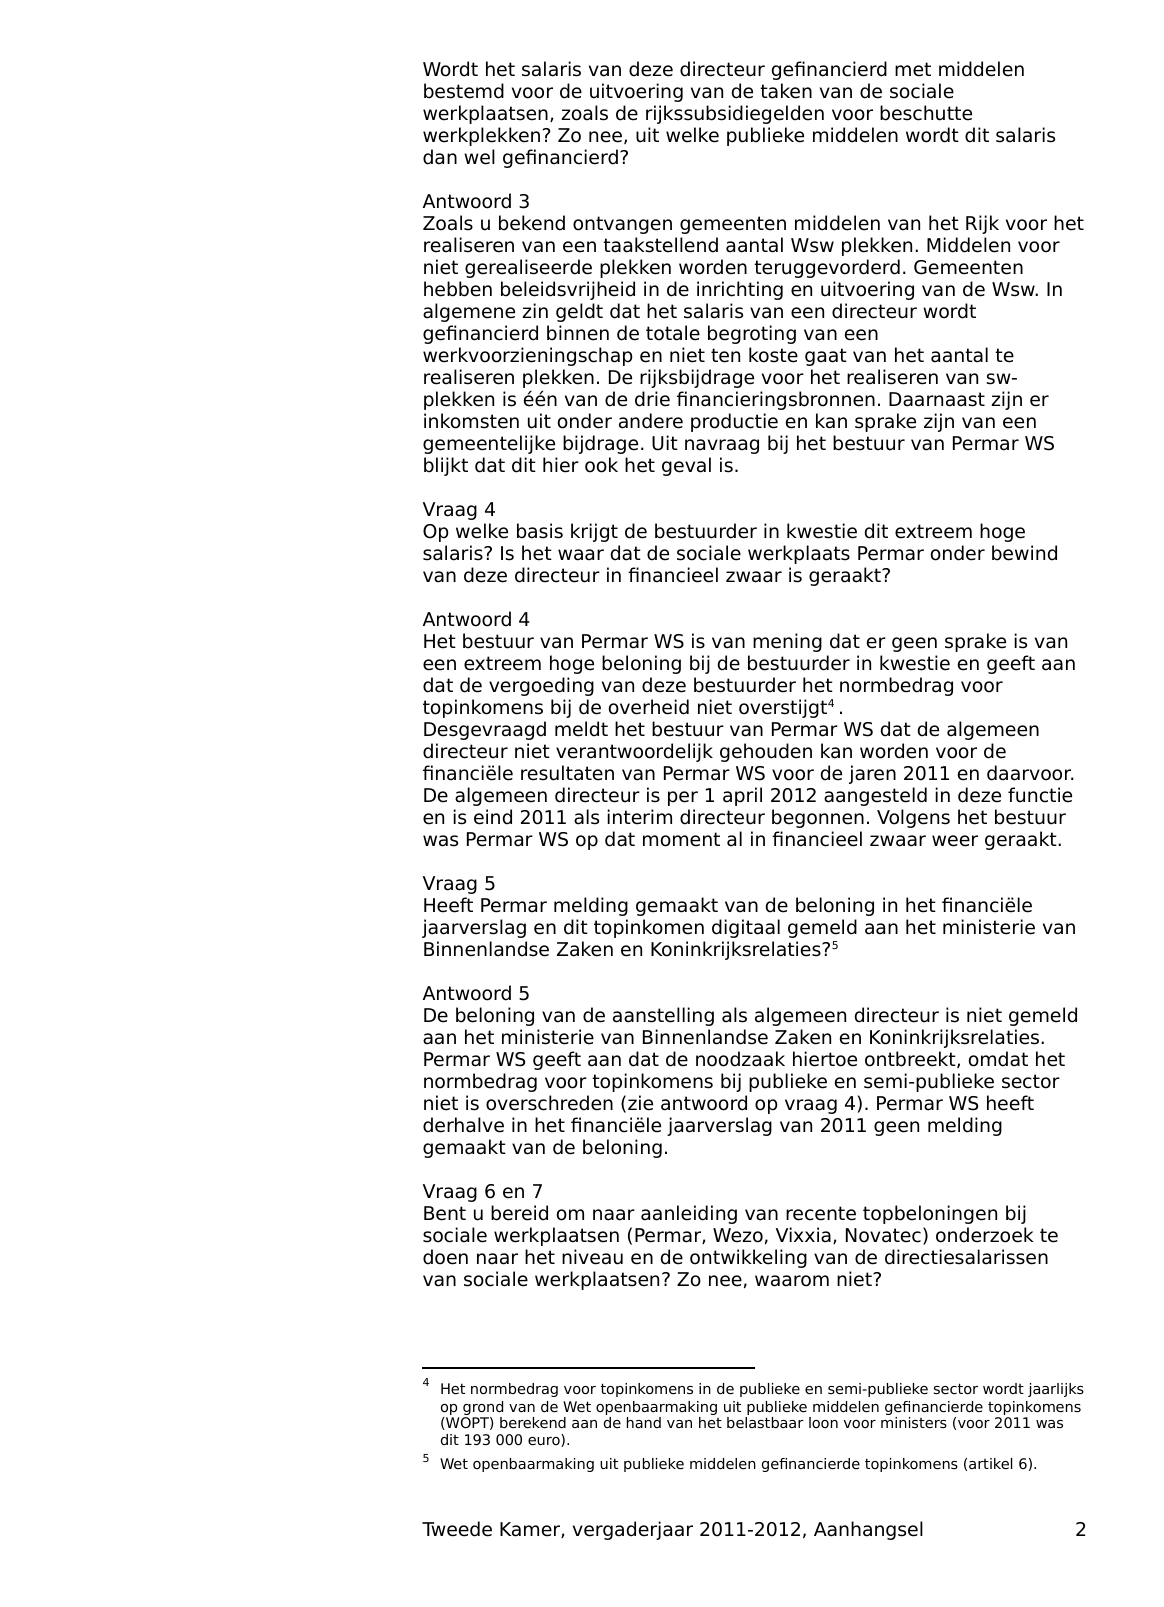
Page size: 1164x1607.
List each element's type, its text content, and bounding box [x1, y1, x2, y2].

text Antwoord 5 [422, 983, 1087, 1005]
text Wet openbaarmaking uit publieke middelen gefinancierde topinkomens (artikel 6). [422, 1452, 1087, 1474]
text Antwoord 4 [422, 609, 1087, 631]
text Bent u bereid om naar aanleiding van recente topbeloningen bij sociale werkplaatsen (Permar, Wezo, Vixxia, Novatec) onderzoek te doen naar het niveau en de ontwikkeling van de directiesalarissen van sociale werkplaatsen? Zo nee, waarom niet? [422, 1203, 1087, 1291]
text Het bestuur van Permar WS is van mening dat er geen sprake is van een extreem hoge beloning bij de bestuurder in kwestie en geeft aan dat de vergoeding van deze bestuurder het normbedrag voor topinkomens bij de overheid niet overstijgt. [422, 631, 1087, 719]
text Op welke basis krijgt de bestuurder in kwestie dit extreem hoge salaris? Is het waar dat de sociale werkplaats Permar onder bewind van deze directeur in financieel zwaar is geraakt? [422, 521, 1087, 587]
text Wordt het salaris van deze directeur gefinancierd met middelen bestemd voor de uitvoering van de taken van de sociale werkplaatsen, zoals de rijkssubsidiegelden voor beschutte werkplekken? Zo nee, uit welke publieke middelen wordt dit salaris dan wel gefinancierd? [422, 59, 1087, 169]
text De beloning van de aanstelling als algemeen directeur is niet gemeld aan het ministerie van Binnenlandse Zaken en Koninkrijksrelaties. Permar WS geeft aan dat de noodzaak hiertoe ontbreekt, omdat het normbedrag voor topinkomens bij publieke en semi-publieke sector niet is overschreden (zie antwoord op vraag 4). Permar WS heeft derhalve in het financiële jaarverslag van 2011 geen melding gemaakt van de beloning. [422, 1005, 1087, 1159]
text Vraag 5 [422, 873, 1087, 895]
text Vraag 4 [422, 499, 1087, 521]
text Antwoord 3 [422, 191, 1087, 213]
text Het normbedrag voor topinkomens in de publieke en semi-publieke sector wordt jaarlijks op grond van de Wet openbaarmaking uit publieke middelen gefinancierde topinkomens (WOPT) berekend aan de hand van het belastbaar loon voor ministers (voor 2011 was dit 193 000 euro). [422, 1377, 1087, 1449]
text Zoals u bekend ontvangen gemeenten middelen van het Rijk voor het realiseren van een taakstellend aantal Wsw plekken. Middelen voor niet gerealiseerde plekken worden teruggevorderd. Gemeenten hebben beleidsvrijheid in de inrichting en uitvoering van de Wsw. In algemene zin geldt dat het salaris van een directeur wordt gefinancierd binnen de totale begroting van een werkvoorzieningschap en niet ten koste gaat van het aantal te realiseren plekken. De rijksbijdrage voor het realiseren van sw-plekken is één van de drie financieringsbronnen. Daarnaast zijn er inkomsten uit onder andere productie en kan sprake zijn van een gemeentelijke bijdrage. Uit navraag bij het bestuur van Permar WS blijkt dat dit hier ook het geval is. [422, 213, 1087, 477]
text Heeft Permar melding gemaakt van de beloning in het financiële jaarverslag en dit topinkomen digitaal gemeld aan het ministerie van Binnenlandse Zaken en Koninkrijksrelaties? [422, 895, 1087, 961]
text Desgevraagd meldt het bestuur van Permar WS dat de algemeen directeur niet verantwoordelijk gehouden kan worden voor de financiële resultaten van Permar WS voor de jaren 2011 en daarvoor. De algemeen directeur is per 1 april 2012 aangesteld in deze functie en is eind 2011 als interim directeur begonnen. Volgens het bestuur was Permar WS op dat moment al in financieel zwaar weer geraakt. [422, 719, 1087, 851]
text Vraag 6 en 7 [422, 1181, 1087, 1203]
